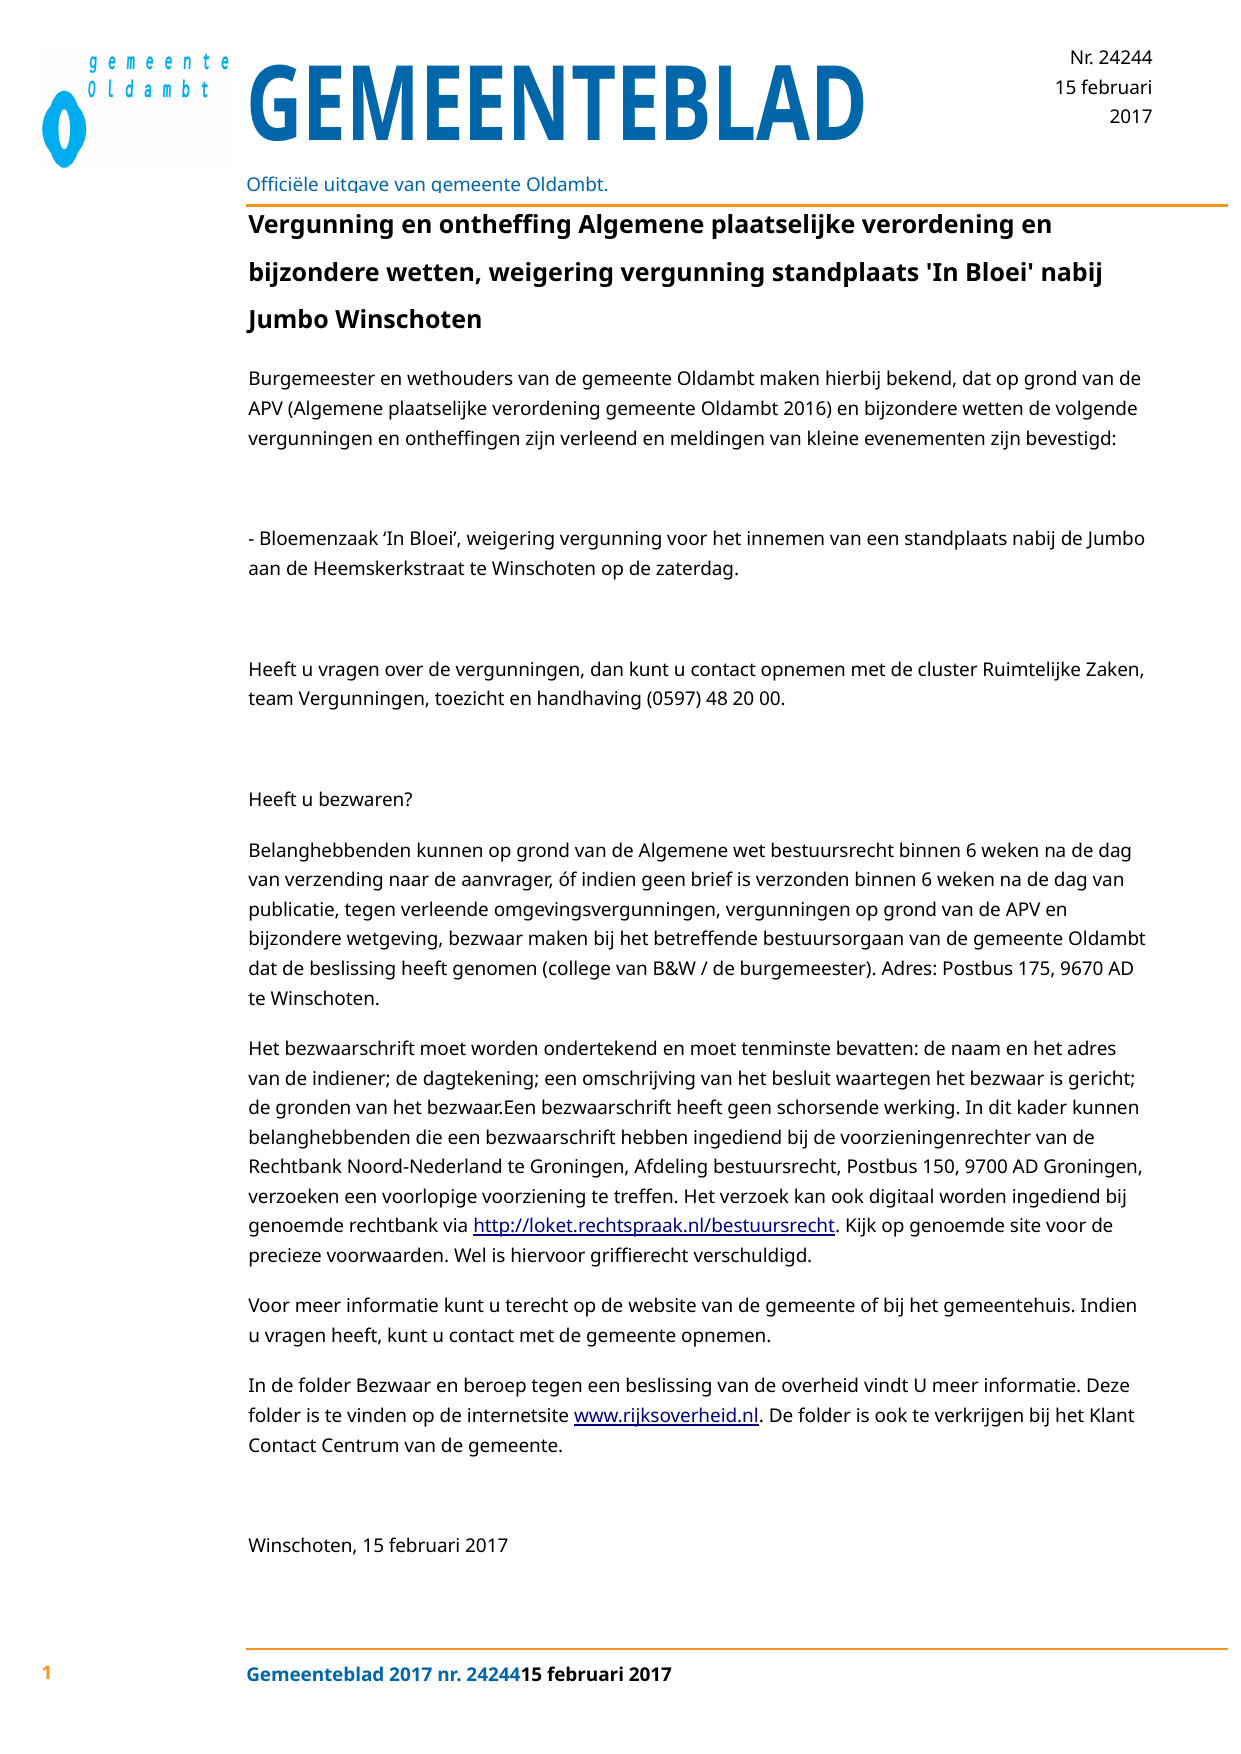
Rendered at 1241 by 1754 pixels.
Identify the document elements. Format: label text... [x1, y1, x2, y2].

text Heeft u bezwaren? [248, 786, 1152, 812]
text Belanghebbenden kunnen op grond van de Algemene wet bestuursrecht binnen 6 weken na de dag van verzending naar de aanvrager, óf indien geen brief is verzonden binnen 6 weken na de dag van publicatie, tegen verleende omgevingsvergunningen, vergunningen op grond van de APV en bijzondere wetgeving, bezwaar maken bij het betreffende bestuursorgaan van de gemeente Oldambt dat de beslissing heeft genomen (college van B&W / de burgemeester). Adres: Postbus 175, 9670 AD te Winschoten. [248, 837, 1152, 1010]
text In de folder Bezwaar en beroep tegen een beslissing van de overheid vindt U meer informatie. Deze folder is te vinden op de internetsite www.rijksoverheid.nl. De folder is ook te verkrijgen bij het Klant Contact Centrum van de gemeente. [248, 1373, 1152, 1457]
text Voor meer informatie kunt u terecht op de website van de gemeente of bij het gemeentehuis. Indien u vragen heeft, kunt u contact met de gemeente opnemen. [248, 1293, 1152, 1348]
text Het bezwaarschrift moet worden ondertekend en moet tenminste bevatten: de naam en het adres van de indiener; de dagtekening; een omschrijving van het besluit waartegen het bezwaar is gericht; de gronden van het bezwaar.Een bezwaarschrift heeft geen schorsende werking. In dit kader kunnen belanghebbenden die een bezwaarschrift hebben ingediend bij de voorzieningenrechter van de Rechtbank Noord-Nederland te Groningen, Afdeling bestuursrecht, Postbus 150, 9700 AD Groningen, verzoeken een voorlopige voorziening te treffen. Het verzoek kan ook digitaal worden ingediend bij genoemde rechtbank via http://loket.rechtspraak.nl/bestuursrecht. Kijk op genoemde site voor de precieze voorwaarden. Wel is hiervoor griffierecht verschuldigd. [248, 1035, 1152, 1268]
text - Bloemenzaak ‘In Bloei’, weigering vergunning voor het innemen van een standplaats nabij de Jumbo aan de Heemskerkstraat te Winschoten op de zaterdag. [248, 526, 1152, 581]
picture [41, 47, 231, 172]
text Winschoten, 15 februari 2017 [248, 1533, 1152, 1558]
text Heeft u vragen over de vergunningen, dan kunt u contact opnemen met de cluster Ruimtelijke Zaken, team Vergunningen, toezicht en handhaving (0597) 48 20 00. [248, 656, 1152, 711]
text Vergunning en ontheffing Algemene plaatselijke verordening en bijzondere wetten, weigering vergunning standplaats 'In Bloei' nabij Jumbo Winschoten [248, 207, 1152, 336]
text Burgemeester en wethouders van de gemeente Oldambt maken hierbij bekend, dat op grond van de APV (Algemene plaatselijke verordening gemeente Oldambt 2016) en bijzondere wetten de volgende vergunningen en ontheffingen zijn verleend en meldingen van kleine evenementen zijn bevestigd: [248, 366, 1152, 450]
